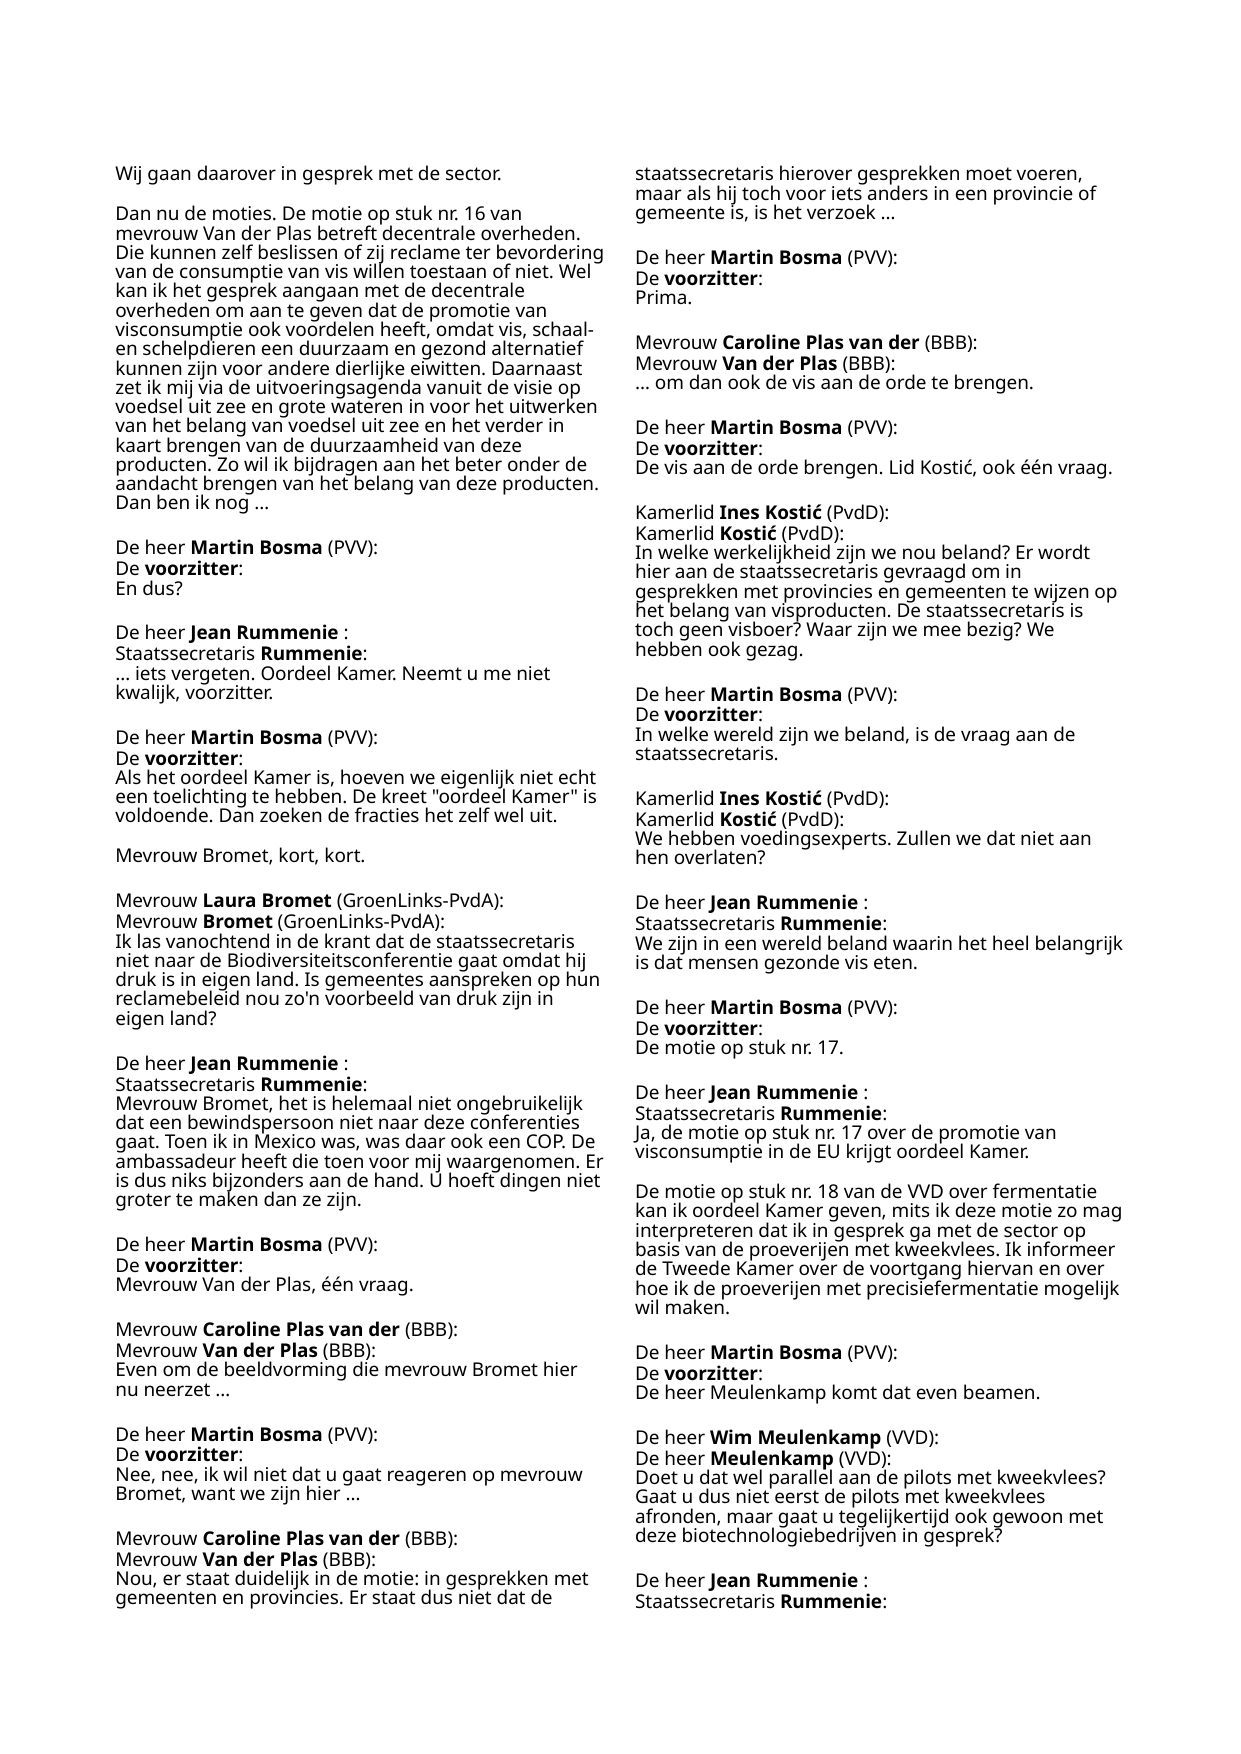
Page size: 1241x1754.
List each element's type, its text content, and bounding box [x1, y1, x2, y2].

text De heer Jean Rummenie : [115, 1050, 605, 1076]
text De heer Martin Bosma (PVV): [115, 1421, 605, 1446]
text Mevrouw Bromet, het is helemaal niet ongebruikelijk dat een bewindspersoon niet naar deze conferenties gaat. Toen ik in Mexico was, was daar ook een COP. De ambassadeur heeft die toen voor mij waargenomen. Er is dus niks bijzonders aan de hand. U hoeft dingen niet groter te maken dan ze zijn. [115, 1095, 605, 1210]
text De motie op stuk nr. 18 van de VVD over fermentatie kan ik oordeel Kamer geven, mits ik deze motie zo mag interpreteren dat ik in gesprek ga met de sector op basis van de proeverijen met kweekvlees. Ik informeer de Tweede Kamer over de voortgang hiervan en over hoe ik de proeverijen met precisiefermentatie mogelijk wil maken. [635, 1183, 1125, 1318]
text We zijn in een wereld beland waarin het heel belangrijk is dat mensen gezonde vis eten. [635, 934, 1125, 973]
text Staatssecretaris Rummenie: [635, 1105, 1125, 1124]
text De heer Jean Rummenie : [115, 619, 605, 645]
text Nou, er staat duidelijk in de motie: in gesprekken met gemeenten en provincies. Er staat dus niet dat de [115, 1570, 605, 1609]
text Dan nu de moties. De motie op stuk nr. 16 van mevrouw Van der Plas betreft decentrale overheden. Die kunnen zelf beslissen of zij reclame ter bevordering van de consumptie van vis willen toestaan of niet. Wel kan ik het gesprek aangaan met de decentrale overheden om aan te geven dat de promotie van visconsumptie ook voordelen heeft, omdat vis, schaal- en schelpdieren een duurzaam en gezond alternatief kunnen zijn voor andere dierlijke eiwitten. Daarnaast zet ik mij via de uitvoeringsagenda vanuit de visie op voedsel uit zee en grote wateren in voor het uitwerken van het belang van voedsel uit zee en het verder in kaart brengen van de duurzaamheid van deze producten. Zo wil ik bijdragen aan het beter onder de aandacht brengen van het belang van deze producten. Dan ben ik nog … [115, 205, 605, 514]
text Mevrouw Laura Bromet (GroenLinks-PvdA): [115, 888, 605, 913]
text De voorzitter: [635, 1019, 1125, 1039]
text Mevrouw Caroline Plas van der (BBB): [115, 1525, 605, 1551]
text Kamerlid Ines Kostić (PvdD): [635, 499, 1125, 525]
text De heer Martin Bosma (PVV): [115, 724, 605, 750]
text Mevrouw Bromet, kort, kort. [115, 847, 605, 867]
text De voorzitter: [115, 750, 605, 769]
text Ja, de motie op stuk nr. 17 over de promotie van visconsumptie in de EU krijgt oordeel Kamer. [635, 1124, 1125, 1162]
text De voorzitter: [115, 1446, 605, 1466]
text We hebben voedingsexperts. Zullen we dat niet aan hen overlaten? [635, 830, 1125, 869]
text Prima. [635, 289, 1125, 308]
text staatssecretaris hierover gesprekken moet voeren, maar als hij toch voor iets anders in een provincie of gemeente is, is het verzoek … [635, 165, 1125, 223]
text Kamerlid Kostić (PvdD): [635, 525, 1125, 544]
text De voorzitter: [115, 1257, 605, 1276]
text Staatssecretaris Rummenie: [115, 1076, 605, 1095]
text De heer Jean Rummenie : [635, 1567, 1125, 1593]
text Kamerlid Ines Kostić (PvdD): [635, 785, 1125, 811]
text De motie op stuk nr. 17. [635, 1039, 1125, 1058]
text Mevrouw Van der Plas (BBB): [635, 355, 1125, 374]
text Wij gaan daarover in gesprek met de sector. [115, 165, 605, 184]
text De voorzitter: [635, 1365, 1125, 1384]
text Nee, nee, ik wil niet dat u gaat reageren op mevrouw Bromet, want we zijn hier … [115, 1466, 605, 1504]
text De heer Meulenkamp (VVD): [635, 1450, 1125, 1469]
text De voorzitter: [635, 706, 1125, 726]
text De heer Martin Bosma (PVV): [115, 534, 605, 560]
text En dus? [115, 579, 605, 599]
text Mevrouw Van der Plas (BBB): [115, 1342, 605, 1361]
text Mevrouw Caroline Plas van der (BBB): [115, 1316, 605, 1342]
text Mevrouw Van der Plas, één vraag. [115, 1276, 605, 1296]
text Als het oordeel Kamer is, hoeven we eigenlijk niet echt een toelichting te hebben. De kreet "oordeel Kamer" is voldoende. Dan zoeken de fracties het zelf wel uit. [115, 769, 605, 827]
text Doet u dat wel parallel aan de pilots met kweekvlees? Gaat u dus niet eerst de pilots met kweekvlees afronden, maar gaat u tegelijkertijd ook gewoon met deze biotechnologiebedrijven in gesprek? [635, 1469, 1125, 1546]
text Mevrouw Van der Plas (BBB): [115, 1551, 605, 1570]
text De vis aan de orde brengen. Lid Kostić, ook één vraag. [635, 459, 1125, 478]
text Mevrouw Bromet (GroenLinks-PvdA): [115, 913, 605, 933]
text … om dan ook de vis aan de orde te brengen. [635, 374, 1125, 393]
text Staatssecretaris Rummenie: [635, 1593, 1125, 1612]
text De heer Martin Bosma (PVV): [635, 414, 1125, 440]
text De heer Martin Bosma (PVV): [635, 994, 1125, 1019]
text De voorzitter: [635, 270, 1125, 289]
text De voorzitter: [115, 560, 605, 579]
text In welke wereld zijn we beland, is de vraag aan de staatssecretaris. [635, 726, 1125, 764]
text Staatssecretaris Rummenie: [635, 915, 1125, 934]
text De heer Wim Meulenkamp (VVD): [635, 1424, 1125, 1450]
text De heer Jean Rummenie : [635, 889, 1125, 915]
text … iets vergeten. Oordeel Kamer. Neemt u me niet kwalijk, voorzitter. [115, 664, 605, 703]
text Even om de beeldvorming die mevrouw Bromet hier nu neerzet … [115, 1361, 605, 1400]
text De heer Jean Rummenie : [635, 1079, 1125, 1105]
text De heer Martin Bosma (PVV): [115, 1231, 605, 1257]
text De heer Martin Bosma (PVV): [635, 1339, 1125, 1365]
text De heer Meulenkamp komt dat even beamen. [635, 1384, 1125, 1403]
text In welke werkelijkheid zijn we nou beland? Er wordt hier aan de staatssecretaris gevraagd om in gesprekken met provincies en gemeenten te wijzen op het belang van visproducten. De staatssecretaris is toch geen visboer? Waar zijn we mee bezig? We hebben ook gezag. [635, 544, 1125, 660]
text De heer Martin Bosma (PVV): [635, 681, 1125, 706]
text Ik las vanochtend in de krant dat de staatssecretaris niet naar de Biodiversiteitsconferentie gaat omdat hij druk is in eigen land. Is gemeentes aanspreken op hun reclamebeleid nou zo'n voorbeeld van druk zijn in eigen land? [115, 933, 605, 1029]
text Staatssecretaris Rummenie: [115, 645, 605, 664]
text De heer Martin Bosma (PVV): [635, 244, 1125, 270]
text Mevrouw Caroline Plas van der (BBB): [635, 329, 1125, 355]
text De voorzitter: [635, 440, 1125, 459]
text Kamerlid Kostić (PvdD): [635, 811, 1125, 830]
